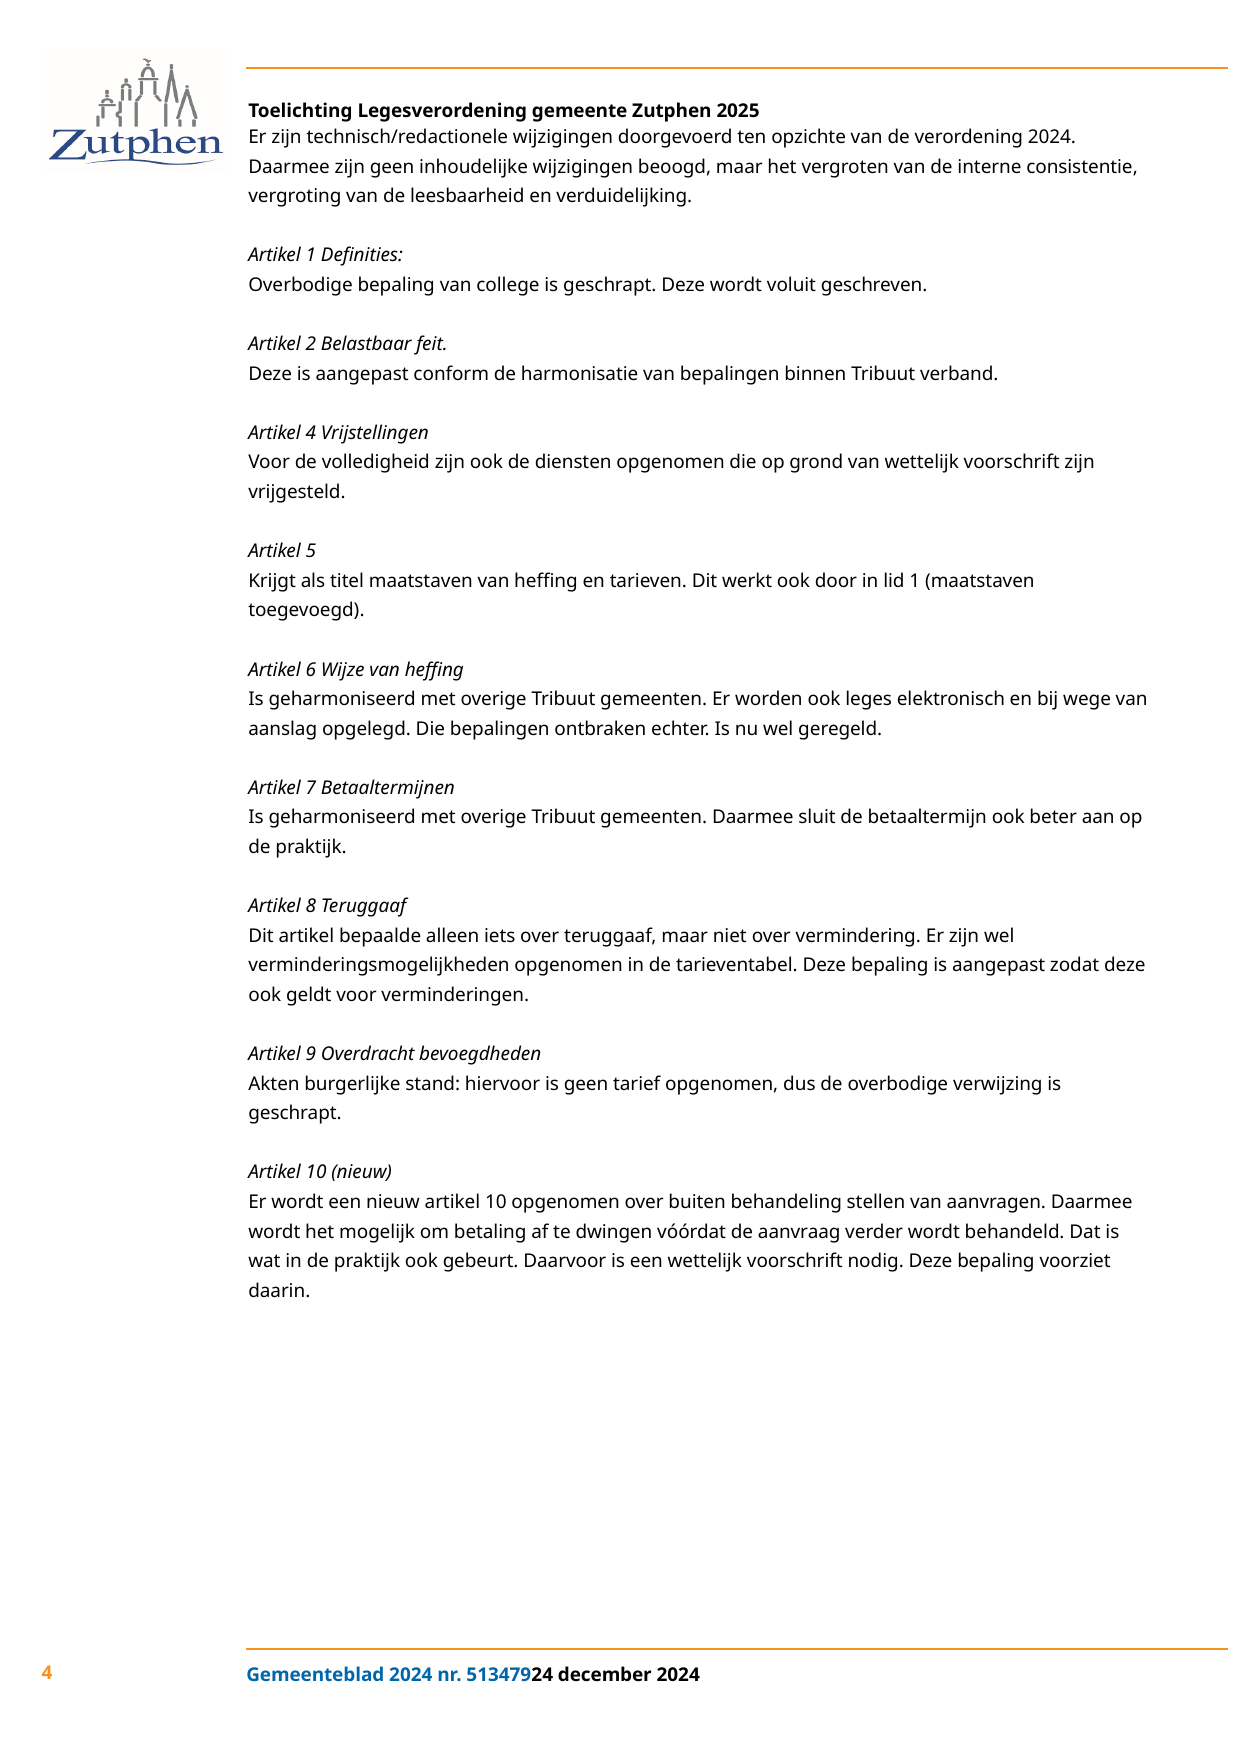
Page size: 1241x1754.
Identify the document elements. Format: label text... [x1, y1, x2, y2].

text Artikel 7 Betaaltermijnen [248, 774, 1152, 800]
text Artikel 9 Overdracht bevoegdheden [248, 1040, 1152, 1066]
text Voor de volledigheid zijn ook de diensten opgenomen die op grond van wettelijk voorschrift zijn vrijgesteld. [248, 449, 1152, 504]
text Artikel 4 Vrijstellingen [248, 419, 1152, 445]
text Artikel 5 [248, 537, 1152, 563]
text Er wordt een nieuw artikel 10 opgenomen over buiten behandeling stellen van aanvragen. Daarmee wordt het mogelijk om betaling af te dwingen vóórdat de aanvraag verder wordt behandeld. Dat is wat in de praktijk ook gebeurt. Daarvoor is een wettelijk voorschrift nodig. Deze bepaling voorziet daarin. [248, 1188, 1152, 1303]
text Dit artikel bepaalde alleen iets over teruggaaf, maar niet over vermindering. Er zijn wel verminderingsmogelijkheden opgenomen in de tarieventabel. Deze bepaling is aangepast zodat deze ook geldt voor verminderingen. [248, 922, 1152, 1007]
text Krijgt als titel maatstaven van heffing en tarieven. Dit werkt ook door in lid 1 (maatstaven toegevoegd). [248, 567, 1152, 622]
picture [41, 47, 231, 172]
text Akten burgerlijke stand: hiervoor is geen tarief opgenomen, dus de overbodige verwijzing is geschrapt. [248, 1070, 1152, 1125]
text Artikel 6 Wijze van heffing [248, 656, 1152, 682]
text Artikel 10 (nieuw) [248, 1159, 1152, 1184]
text Is geharmoniseerd met overige Tribuut gemeenten. Daarmee sluit de betaaltermijn ook beter aan op de praktijk. [248, 804, 1152, 859]
text Artikel 1 Definities: [248, 242, 1152, 267]
text Overbodige bepaling van college is geschrapt. Deze wordt voluit geschreven. [248, 271, 1152, 297]
text Deze is aangepast conform de harmonisatie van bepalingen binnen Tribuut verband. [248, 360, 1152, 386]
text Artikel 2 Belastbaar feit. [248, 330, 1152, 356]
text Artikel 8 Teruggaaf [248, 892, 1152, 918]
text Er zijn technisch/redactionele wijzigingen doorgevoerd ten opzichte van de verordening 2024. Daarmee zijn geen inhoudelijke wijzigingen beoogd, maar het vergroten van de interne consistentie, vergroting van de leesbaarheid en verduidelijking. [248, 123, 1152, 208]
text Toelichting Legesverordening gemeente Zutphen 2025 [248, 95, 1152, 123]
text Is geharmoniseerd met overige Tribuut gemeenten. Er worden ook leges elektronisch en bij wege van aanslag opgelegd. Die bepalingen ontbraken echter. Is nu wel geregeld. [248, 685, 1152, 741]
